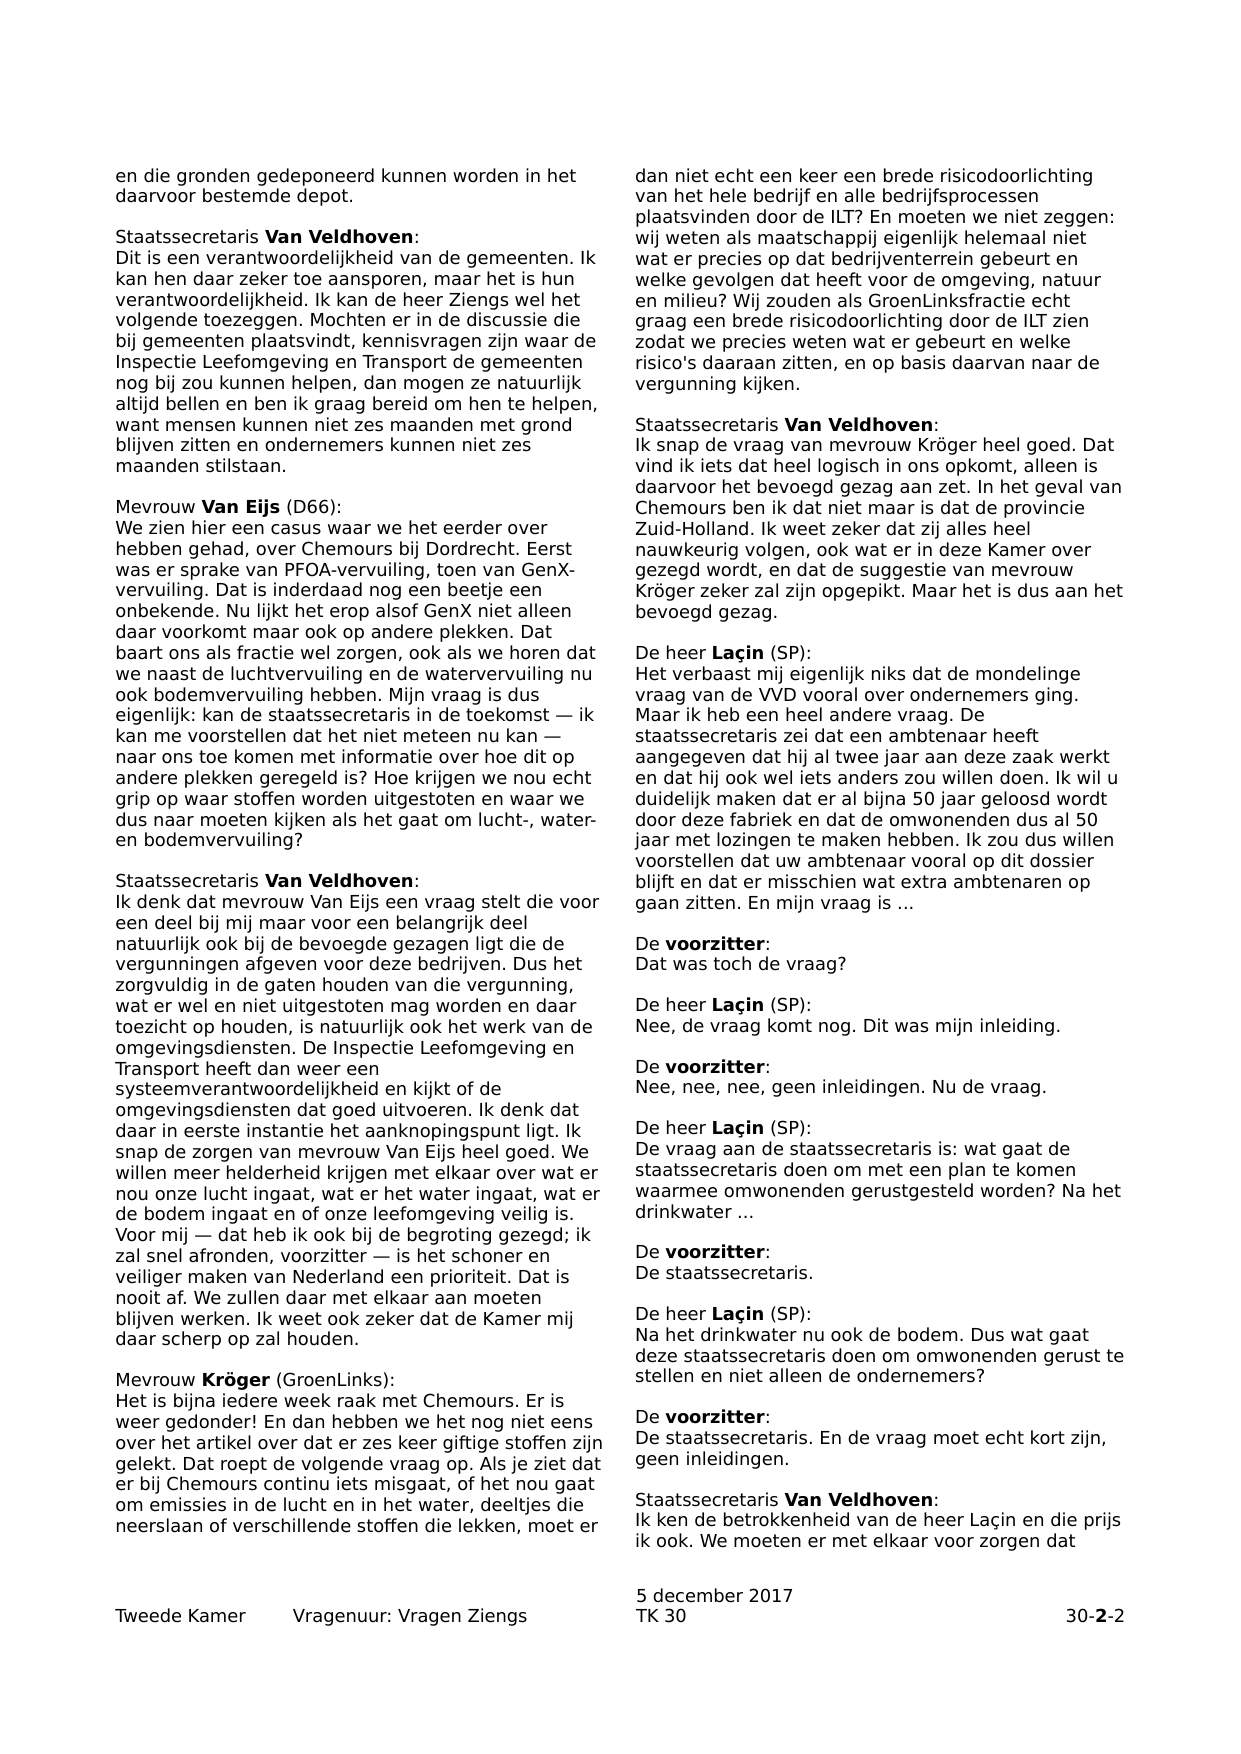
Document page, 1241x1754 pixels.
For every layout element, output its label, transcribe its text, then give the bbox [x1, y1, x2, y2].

text Na het drinkwater nu ook de bodem. Dus wat gaat deze staatssecretaris doen om omwonenden gerust te stellen en niet alleen de ondernemers? [635, 1324, 1125, 1387]
text De heer Laçin (SP): [635, 1118, 1125, 1139]
text We zien hier een casus waar we het eerder over hebben gehad, over Chemours bij Dordrecht. Eerst was er sprake van PFOA-vervuiling, toen van GenX-vervuiling. Dat is inderdaad nog een beetje een onbekende. Nu lijkt het erop alsof GenX niet alleen daar voorkomt maar ook op andere plekken. Dat baart ons als fractie wel zorgen, ook als we horen dat we naast de luchtvervuiling en de watervervuiling nu ook bodemvervuiling hebben. Mijn vraag is dus eigenlijk: kan de staatssecretaris in de toekomst — ik kan me voorstellen dat het niet meteen nu kan — naar ons toe komen met informatie over hoe dit op andere plekken geregeld is? Hoe krijgen we nou echt grip op waar stoffen worden uitgestoten en waar we dus naar moeten kijken als het gaat om lucht-, water- en bodemvervuiling? [115, 518, 605, 851]
text Staatssecretaris Van Veldhoven: [635, 414, 1125, 435]
text De heer Laçin (SP): [635, 995, 1125, 1016]
text Staatssecretaris Van Veldhoven: [115, 871, 605, 892]
text De staatssecretaris. En de vraag moet echt kort zijn, geen inleidingen. [635, 1428, 1125, 1469]
text De voorzitter: [635, 1057, 1125, 1077]
text en die gronden gedeponeerd kunnen worden in het daarvoor bestemde depot. [115, 165, 605, 207]
text Ik denk dat mevrouw Van Eijs een vraag stelt die voor een deel bij mij maar voor een belangrijk deel natuurlijk ook bij de bevoegde gezagen ligt die de vergunningen afgeven voor deze bedrijven. Dus het zorgvuldig in de gaten houden van die vergunning, wat er wel en niet uitgestoten mag worden en daar toezicht op houden, is natuurlijk ook het werk van de omgevingsdiensten. De Inspectie Leefomgeving en Transport heeft dan weer een systeemverantwoordelijkheid en kijkt of de omgevingsdiensten dat goed uitvoeren. Ik denk dat daar in eerste instantie het aanknopingspunt ligt. Ik snap de zorgen van mevrouw Van Eijs heel goed. We willen meer helderheid krijgen met elkaar over wat er nou onze lucht ingaat, wat er het water ingaat, wat er de bodem ingaat en of onze leefomgeving veilig is. Voor mij — dat heb ik ook bij de begroting gezegd; ik zal snel afronden, voorzitter — is het schoner en veiliger maken van Nederland een prioriteit. Dat is nooit af. We zullen daar met elkaar aan moeten blijven werken. Ik weet ook zeker dat de Kamer mij daar scherp op zal houden. [115, 892, 605, 1350]
text Dat was toch de vraag? [635, 954, 1125, 975]
text De heer Laçin (SP): [635, 1304, 1125, 1324]
text Staatssecretaris Van Veldhoven: [635, 1489, 1125, 1510]
text Mevrouw Kröger (GroenLinks): [115, 1370, 605, 1391]
text dan niet echt een keer een brede risicodoorlichting van het hele bedrijf en alle bedrijfsprocessen plaatsvinden door de ILT? En moeten we niet zeggen: wij weten als maatschappij eigenlijk helemaal niet wat er precies op dat bedrijventerrein gebeurt en welke gevolgen dat heeft voor de omgeving, natuur en milieu? Wij zouden als GroenLinksfractie echt graag een brede risicodoorlichting door de ILT zien zodat we precies weten wat er gebeurt en welke risico's daaraan zitten, en op basis daarvan naar de vergunning kijken. [635, 165, 1125, 394]
text Het is bijna iedere week raak met Chemours. Er is weer gedonder! En dan hebben we het nog niet eens over het artikel over dat er zes keer giftige stoffen zijn gelekt. Dat roept de volgende vraag op. Als je ziet dat er bij Chemours continu iets misgaat, of het nou gaat om emissies in de lucht en in het water, deeltjes die neerslaan of verschillende stoffen die lekken, moet er [115, 1391, 605, 1537]
text Ik ken de betrokkenheid van de heer Laçin en die prijs ik ook. We moeten er met elkaar voor zorgen dat [635, 1510, 1125, 1552]
text Ik snap de vraag van mevrouw Kröger heel goed. Dat vind ik iets dat heel logisch in ons opkomt, alleen is daarvoor het bevoegd gezag aan zet. In het geval van Chemours ben ik dat niet maar is dat de provincie Zuid-Holland. Ik weet zeker dat zij alles heel nauwkeurig volgen, ook wat er in deze Kamer over gezegd wordt, en dat de suggestie van mevrouw Kröger zeker zal zijn opgepikt. Maar het is dus aan het bevoegd gezag. [635, 435, 1125, 623]
text Het verbaast mij eigenlijk niks dat de mondelinge vraag van de VVD vooral over ondernemers ging. Maar ik heb een heel andere vraag. De staatssecretaris zei dat een ambtenaar heeft aangegeven dat hij al twee jaar aan deze zaak werkt en dat hij ook wel iets anders zou willen doen. Ik wil u duidelijk maken dat er al bijna 50 jaar geloosd wordt door deze fabriek en dat de omwonenden dus al 50 jaar met lozingen te maken hebben. Ik zou dus willen voorstellen dat uw ambtenaar vooral op dit dossier blijft en dat er misschien wat extra ambtenaren op gaan zitten. En mijn vraag is ... [635, 663, 1125, 913]
text Nee, de vraag komt nog. Dit was mijn inleiding. [635, 1016, 1125, 1037]
text Mevrouw Van Eijs (D66): [115, 497, 605, 518]
text De vraag aan de staatssecretaris is: wat gaat de staatssecretaris doen om met een plan te komen waarmee omwonenden gerustgesteld worden? Na het drinkwater ... [635, 1139, 1125, 1222]
text De voorzitter: [635, 933, 1125, 954]
text Nee, nee, nee, geen inleidingen. Nu de vraag. [635, 1077, 1125, 1098]
text De voorzitter: [635, 1242, 1125, 1263]
text De heer Laçin (SP): [635, 643, 1125, 663]
text De staatssecretaris. [635, 1263, 1125, 1284]
text Dit is een verantwoordelijkheid van de gemeenten. Ik kan hen daar zeker toe aansporen, maar het is hun verantwoordelijkheid. Ik kan de heer Ziengs wel het volgende toezeggen. Mochten er in de discussie die bij gemeenten plaatsvindt, kennisvragen zijn waar de Inspectie Leefomgeving en Transport de gemeenten nog bij zou kunnen helpen, dan mogen ze natuurlijk altijd bellen en ben ik graag bereid om hen te helpen, want mensen kunnen niet zes maanden met grond blijven zitten en ondernemers kunnen niet zes maanden stilstaan. [115, 248, 605, 477]
text Staatssecretaris Van Veldhoven: [115, 227, 605, 248]
text De voorzitter: [635, 1407, 1125, 1428]
